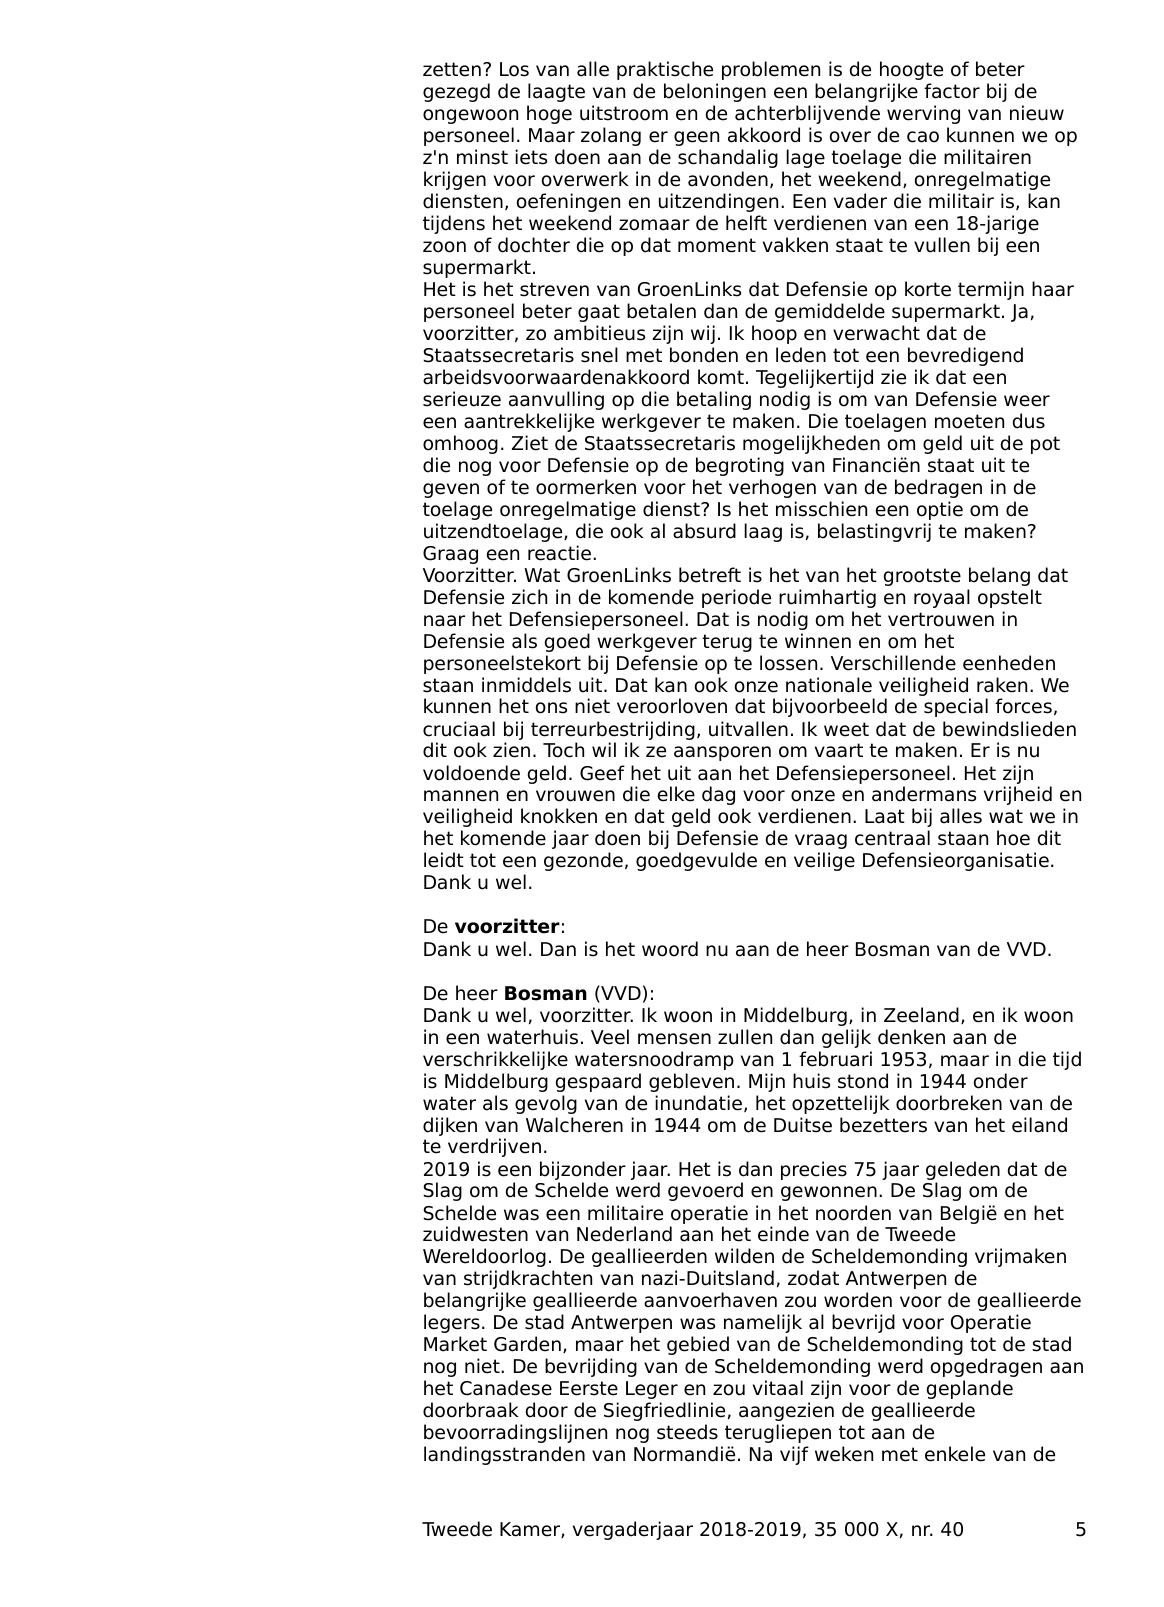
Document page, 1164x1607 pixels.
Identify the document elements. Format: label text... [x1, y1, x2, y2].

text Dank u wel. [422, 872, 1087, 894]
text zetten? Los van alle praktische problemen is de hoogte of beter gezegd de laagte van de beloningen een belangrijke factor bij de ongewoon hoge uitstroom en de achterblijvende werving van nieuw personeel. Maar zolang er geen akkoord is over de cao kunnen we op z'n minst iets doen aan de schandalig lage toelage die militairen krijgen voor overwerk in de avonden, het weekend, onregelmatige diensten, oefeningen en uitzendingen. Een vader die militair is, kan tijdens het weekend zomaar de helft verdienen van een 18-jarige zoon of dochter die op dat moment vakken staat te vullen bij een supermarkt. [422, 59, 1087, 279]
text 2019 is een bijzonder jaar. Het is dan precies 75 jaar geleden dat de Slag om de Schelde werd gevoerd en gewonnen. De Slag om de Schelde was een militaire operatie in het noorden van België en het zuidwesten van Nederland aan het einde van de Tweede Wereldoorlog. De geallieerden wilden de Scheldemonding vrijmaken van strijdkrachten van nazi-Duitsland, zodat Antwerpen de belangrijke geallieerde aanvoerhaven zou worden voor de geallieerde legers. De stad Antwerpen was namelijk al bevrijd voor Operatie Market Garden, maar het gebied van de Scheldemonding tot de stad nog niet. De bevrijding van de Scheldemonding werd opgedragen aan het Canadese Eerste Leger en zou vitaal zijn voor de geplande doorbraak door de Siegfriedlinie, aangezien de geallieerde bevoorradingslijnen nog steeds terugliepen tot aan de landingsstranden van Normandië. Na vijf weken met enkele van de [422, 1158, 1087, 1466]
text Dank u wel, voorzitter. Ik woon in Middelburg, in Zeeland, en ik woon in een waterhuis. Veel mensen zullen dan gelijk denken aan de verschrikkelijke watersnoodramp van 1 februari 1953, maar in die tijd is Middelburg gespaard gebleven. Mijn huis stond in 1944 onder water als gevolg van de inundatie, het opzettelijk doorbreken van de dijken van Walcheren in 1944 om de Duitse bezetters van het eiland te verdrijven. [422, 1004, 1087, 1158]
text De voorzitter: [422, 916, 1087, 938]
text De heer Bosman (VVD): [422, 983, 1087, 1004]
text Voorzitter. Wat GroenLinks betreft is het van het grootste belang dat Defensie zich in de komende periode ruimhartig en royaal opstelt naar het Defensiepersoneel. Dat is nodig om het vertrouwen in Defensie als goed werkgever terug te winnen en om het personeelstekort bij Defensie op te lossen. Verschillende eenheden staan inmiddels uit. Dat kan ook onze nationale veiligheid raken. We kunnen het ons niet veroorloven dat bijvoorbeeld de special forces, cruciaal bij terreurbestrijding, uitvallen. Ik weet dat de bewindslieden dit ook zien. Toch wil ik ze aansporen om vaart te maken. Er is nu voldoende geld. Geef het uit aan het Defensiepersoneel. Het zijn mannen en vrouwen die elke dag voor onze en andermans vrijheid en veiligheid knokken en dat geld ook verdienen. Laat bij alles wat we in het komende jaar doen bij Defensie de vraag centraal staan hoe dit leidt tot een gezonde, goedgevulde en veilige Defensieorganisatie. [422, 564, 1087, 872]
text Dank u wel. Dan is het woord nu aan de heer Bosman van de VVD. [422, 938, 1087, 960]
text Het is het streven van GroenLinks dat Defensie op korte termijn haar personeel beter gaat betalen dan de gemiddelde supermarkt. Ja, voorzitter, zo ambitieus zijn wij. Ik hoop en verwacht dat de Staatssecretaris snel met bonden en leden tot een bevredigend arbeidsvoorwaardenakkoord komt. Tegelijkertijd zie ik dat een serieuze aanvulling op die betaling nodig is om van Defensie weer een aantrekkelijke werkgever te maken. Die toelagen moeten dus omhoog. Ziet de Staatssecretaris mogelijkheden om geld uit de pot die nog voor Defensie op de begroting van Financiën staat uit te geven of te oormerken voor het verhogen van de bedragen in de toelage onregelmatige dienst? Is het misschien een optie om de uitzendtoelage, die ook al absurd laag is, belastingvrij te maken? Graag een reactie. [422, 279, 1087, 564]
